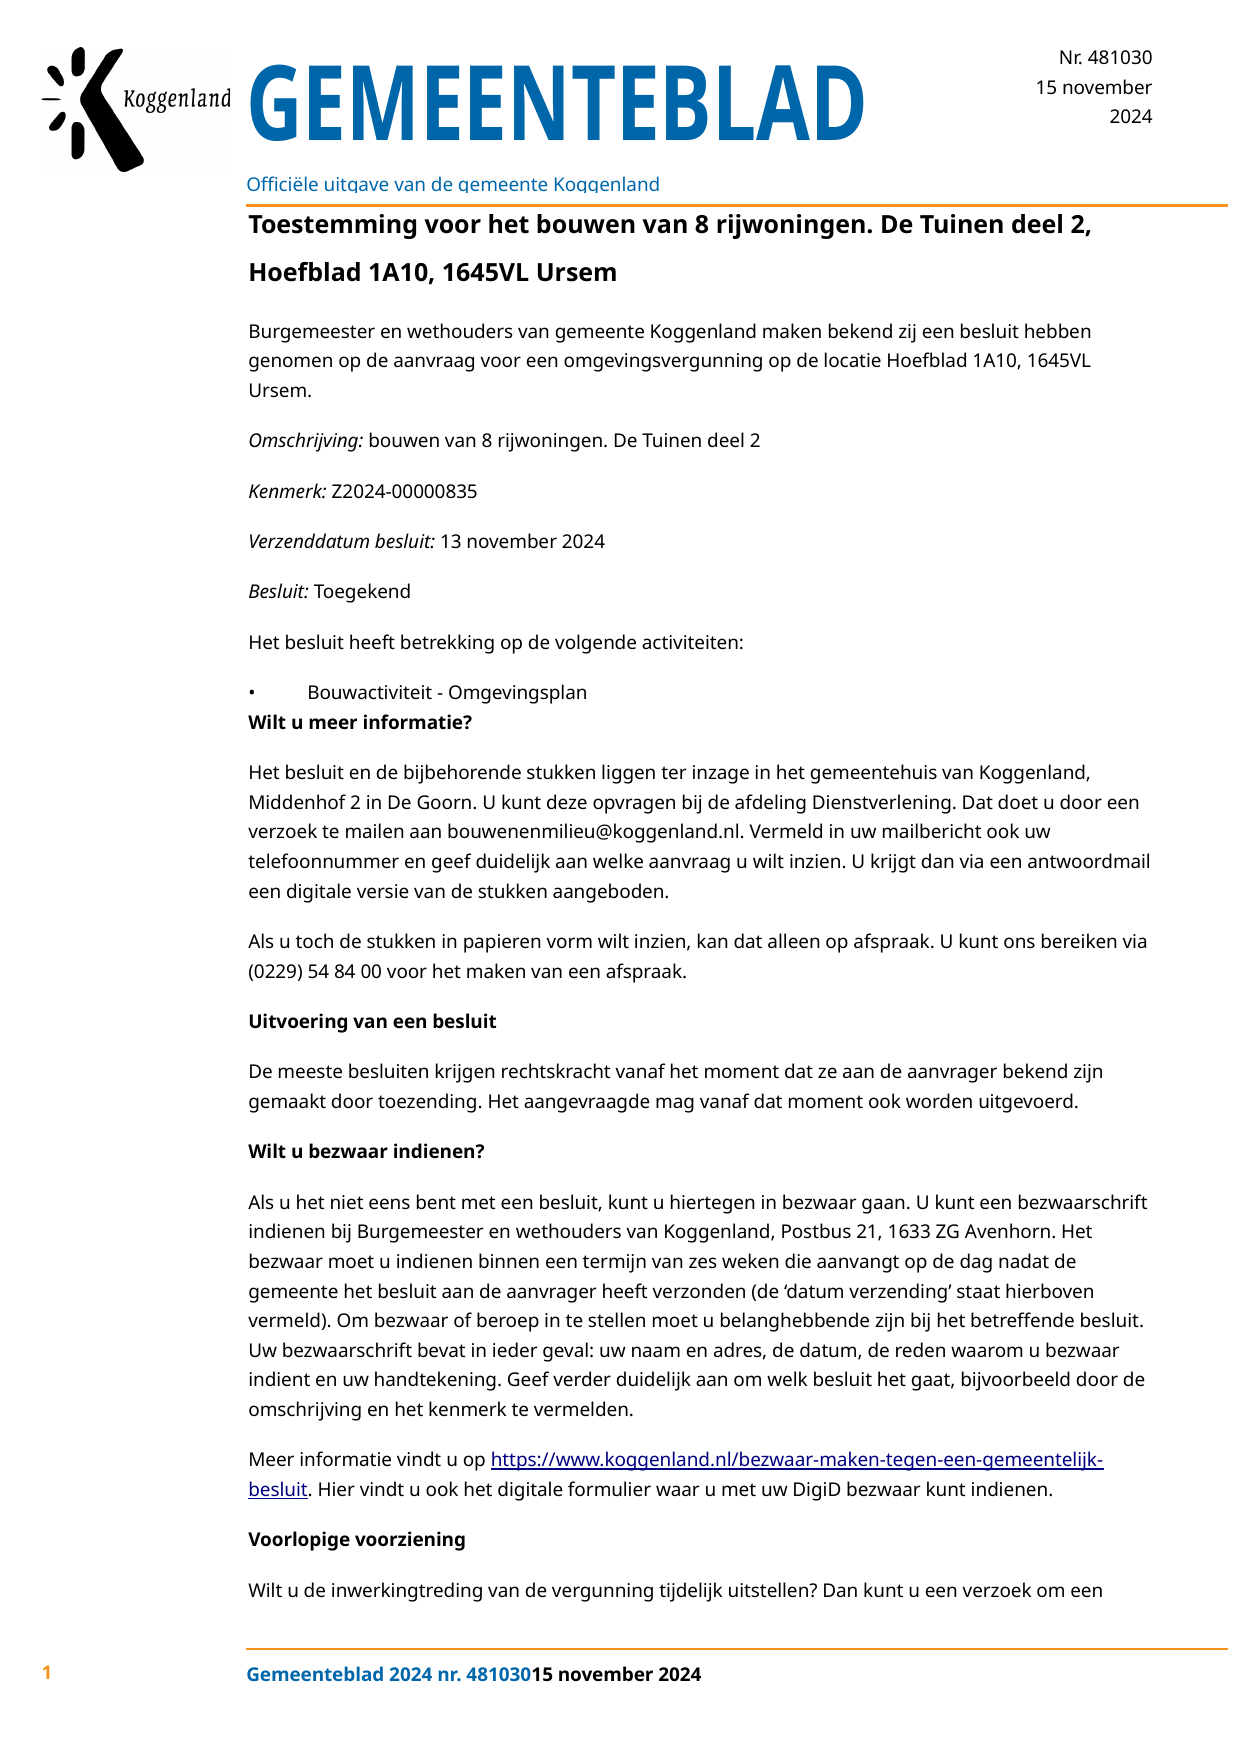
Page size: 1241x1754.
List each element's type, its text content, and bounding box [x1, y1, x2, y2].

text Toestemming voor het bouwen van 8 rijwoningen. De Tuinen deel 2, Hoefblad 1A10, 1645VL Ursem [248, 207, 1152, 288]
text Als u het niet eens bent met een besluit, kunt u hiertegen in bezwaar gaan. U kunt een bezwaarschrift indienen bij Burgemeester en wethouders van Koggenland, Postbus 21, 1633 ZG Avenhorn. Het bezwaar moet u indienen binnen een termijn van zes weken die aanvangt op de dag nadat de gemeente het besluit aan de aanvrager heeft verzonden (de ‘datum verzending’ staat hierboven vermeld). Om bezwaar of beroep in te stellen moet u belanghebbende zijn bij het betreffende besluit. Uw bezwaarschrift bevat in ieder geval: uw naam en adres, de datum, de reden waarom u bezwaar indient en uw handtekening. Geef verder duidelijk aan om welk besluit het gaat, bijvoorbeeld door de omschrijving en het kenmerk te vermelden. [248, 1189, 1152, 1422]
text Voorlopige voorziening [248, 1527, 1152, 1552]
text Omschrijving: bouwen van 8 rijwoningen. De Tuinen deel 2 [248, 427, 1152, 453]
text Wilt u bezwaar indienen? [248, 1139, 1152, 1164]
text Burgemeester en wethouders van gemeente Koggenland maken bekend zij een besluit hebben genomen op de aanvraag voor een omgevingsvergunning op de locatie Hoefblad 1A10, 1645VL Ursem. [248, 318, 1152, 403]
list Bouwactiviteit - Omgevingsplan [248, 679, 1152, 705]
text Het besluit en de bijbehorende stukken liggen ter inzage in het gemeentehuis van Koggenland, Middenhof 2 in De Goorn. U kunt deze opvragen bij de afdeling Dienstverlening. Dat doet u door een verzoek te mailen aan bouwenenmilieu@koggenland.nl. Vermeld in uw mailbericht ook uw telefoonnummer en geef duidelijk aan welke aanvraag u wilt inzien. U krijgt dan via een antwoordmail een digitale versie van de stukken aangeboden. [248, 759, 1152, 904]
text Het besluit heeft betrekking op de volgende activiteiten: [248, 629, 1152, 655]
text Wilt u de inwerkingtreding van de vergunning tijdelijk uitstellen? Dan kunt u een verzoek om een [248, 1577, 1152, 1603]
text De meeste besluiten krijgen rechtskracht vanaf het moment dat ze aan de aanvrager bekend zijn gemaakt door toezending. Het aangevraagde mag vanaf dat moment ook worden uitgevoerd. [248, 1059, 1152, 1114]
text Kenmerk: Z2024-00000835 [248, 478, 1152, 504]
text Besluit: Toegekend [248, 579, 1152, 604]
text Meer informatie vindt u op https://www.koggenland.nl/bezwaar-maken-tegen-een-gemeentelijk-besluit. Hier vindt u ook het digitale formulier waar u met uw DigiD bezwaar kunt indienen. [248, 1447, 1152, 1502]
text Verzenddatum besluit: 13 november 2024 [248, 528, 1152, 554]
text Uitvoering van een besluit [248, 1008, 1152, 1034]
picture [41, 47, 231, 172]
text Als u toch de stukken in papieren vorm wilt inzien, kan dat alleen op afspraak. U kunt ons bereiken via (0229) 54 84 00 voor het maken van een afspraak. [248, 928, 1152, 984]
text Wilt u meer informatie? [248, 709, 1152, 735]
